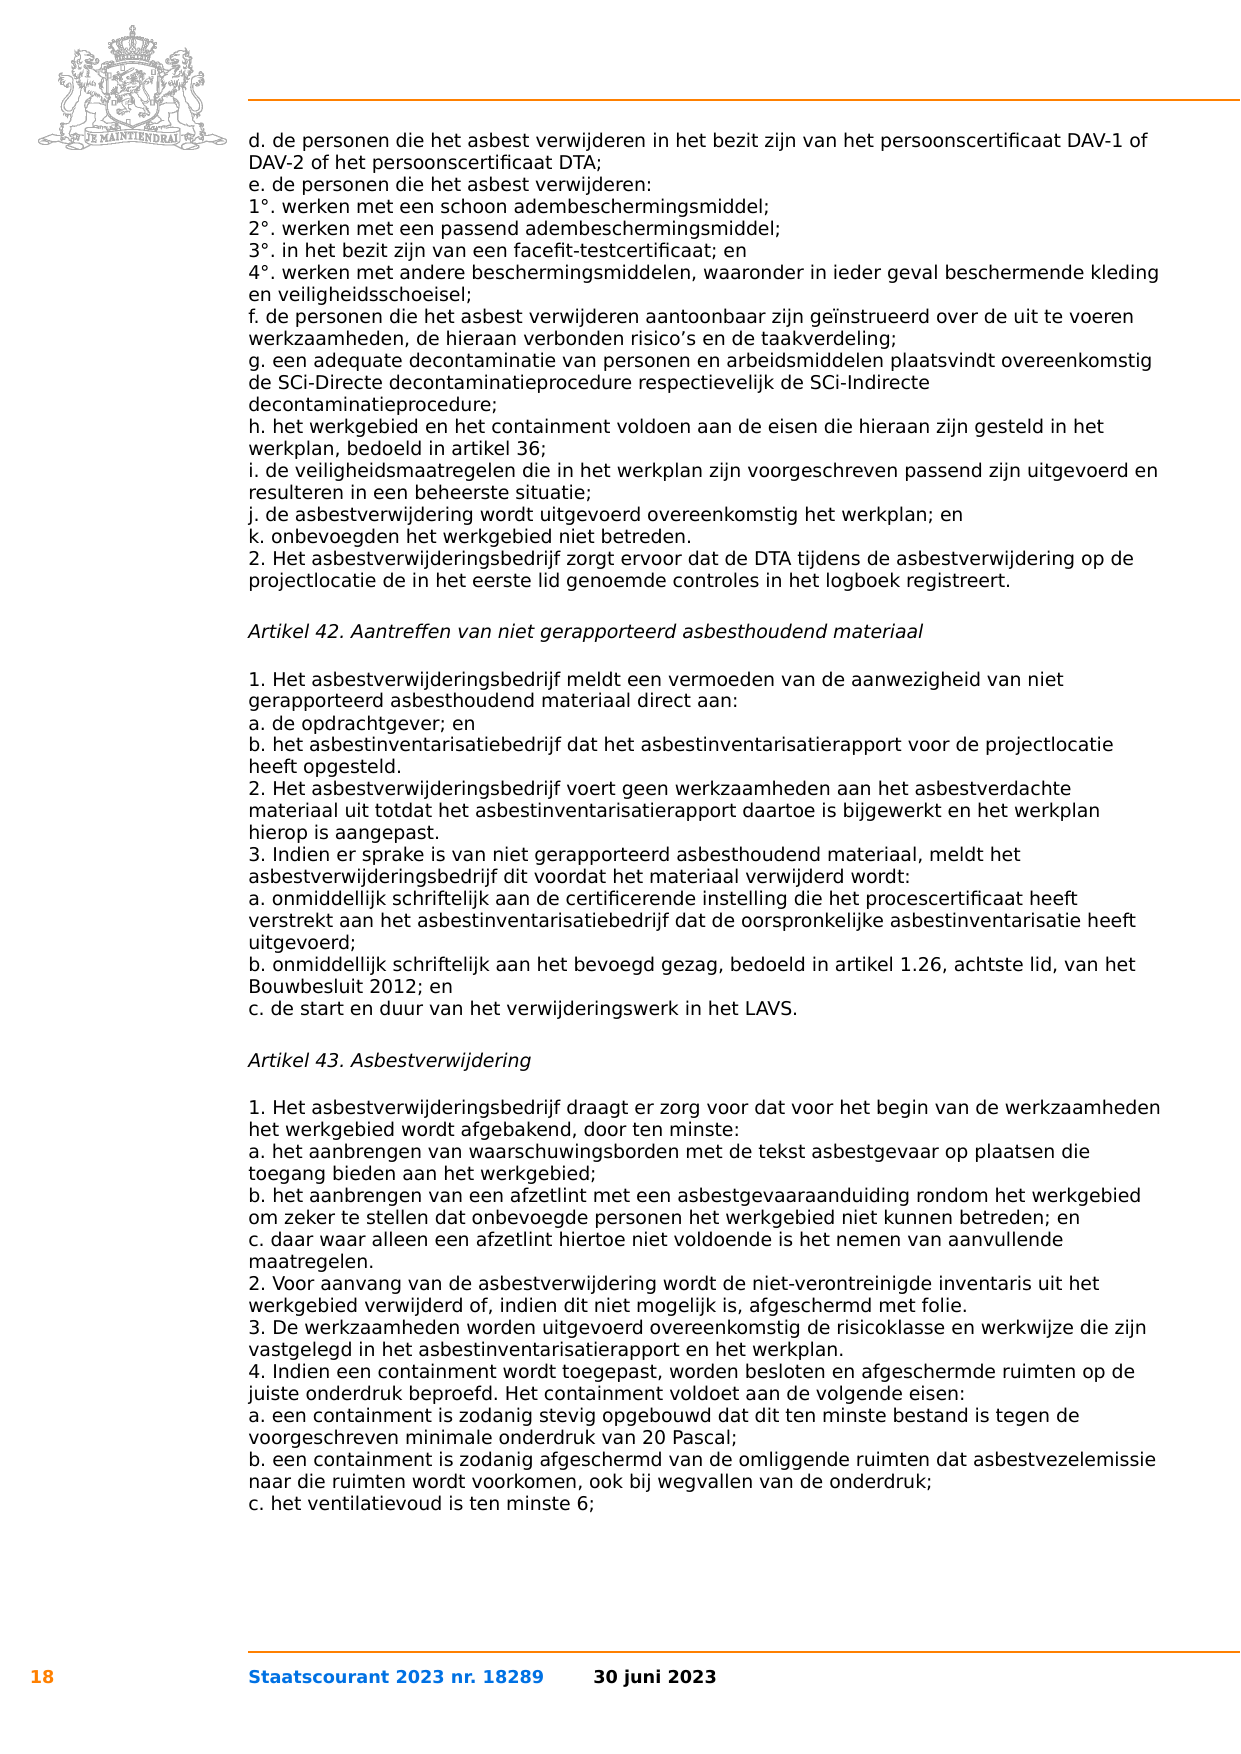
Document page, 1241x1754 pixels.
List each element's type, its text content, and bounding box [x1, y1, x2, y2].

text 1. Het asbestverwijderingsbedrijf meldt een vermoeden van de aanwezigheid van niet gerapporteerd asbesthoudend materiaal direct aan: [248, 668, 1163, 712]
text 2. Het asbestverwijderingsbedrijf voert geen werkzaamheden aan het asbestverdachte materiaal uit totdat het asbestinventarisatierapport daartoe is bijgewerkt en het werkplan hierop is aangepast. [248, 778, 1163, 844]
text a. de opdrachtgever; en [248, 712, 1163, 734]
text e. de personen die het asbest verwijderen: [248, 174, 1163, 196]
picture [38, 25, 227, 150]
text 4°. werken met andere beschermingsmiddelen, waaronder in ieder geval beschermende kleding en veiligheidsschoeisel; [248, 262, 1163, 306]
subtitle Artikel 43. Asbestverwijdering [248, 1050, 1163, 1072]
text c. de start en duur van het verwijderingswerk in het LAVS. [248, 998, 1163, 1020]
text d. de personen die het asbest verwijderen in het bezit zijn van het persoonscertificaat DAV-1 of DAV-2 of het persoonscertificaat DTA; [248, 130, 1163, 174]
text a. onmiddellijk schriftelijk aan de certificerende instelling die het procescertificaat heeft verstrekt aan het asbestinventarisatiebedrijf dat de oorspronkelijke asbestinventarisatie heeft uitgevoerd; [248, 888, 1163, 954]
text 2. Het asbestverwijderingsbedrijf zorgt ervoor dat de DTA tijdens de asbestverwijdering op de projectlocatie de in het eerste lid genoemde controles in het logboek registreert. [248, 547, 1163, 591]
text 1. Het asbestverwijderingsbedrijf draagt er zorg voor dat voor het begin van de werkzaamheden het werkgebied wordt afgebakend, door ten minste: [248, 1097, 1163, 1141]
text a. het aanbrengen van waarschuwingsborden met de tekst asbestgevaar op plaatsen die toegang bieden aan het werkgebied; [248, 1141, 1163, 1185]
text b. een containment is zodanig afgeschermd van de omliggende ruimten dat asbestvezelemissie naar die ruimten wordt voorkomen, ook bij wegvallen van de onderdruk; [248, 1449, 1163, 1493]
text a. een containment is zodanig stevig opgebouwd dat dit ten minste bestand is tegen de voorgeschreven minimale onderdruk van 20 Pascal; [248, 1405, 1163, 1449]
text 2°. werken met een passend adembeschermingsmiddel; [248, 218, 1163, 240]
text 3. De werkzaamheden worden uitgevoerd overeenkomstig de risicoklasse en werkwijze die zijn vastgelegd in het asbestinventarisatierapport en het werkplan. [248, 1317, 1163, 1361]
text i. de veiligheidsmaatregelen die in het werkplan zijn voorgeschreven passend zijn uitgevoerd en resulteren in een beheerste situatie; [248, 459, 1163, 503]
text f. de personen die het asbest verwijderen aantoonbaar zijn geïnstrueerd over de uit te voeren werkzaamheden, de hieraan verbonden risico’s en de taakverdeling; [248, 306, 1163, 350]
text b. het asbestinventarisatiebedrijf dat het asbestinventarisatierapport voor de projectlocatie heeft opgesteld. [248, 734, 1163, 778]
text 4. Indien een containment wordt toegepast, worden besloten en afgeschermde ruimten op de juiste onderdruk beproefd. Het containment voldoet aan de volgende eisen: [248, 1361, 1163, 1405]
text j. de asbestverwijdering wordt uitgevoerd overeenkomstig het werkplan; en [248, 503, 1163, 526]
text c. daar waar alleen een afzetlint hiertoe niet voldoende is het nemen van aanvullende maatregelen. [248, 1229, 1163, 1273]
text 3. Indien er sprake is van niet gerapporteerd asbesthoudend materiaal, meldt het asbestverwijderingsbedrijf dit voordat het materiaal verwijderd wordt: [248, 844, 1163, 888]
text 3°. in het bezit zijn van een facefit-testcertificaat; en [248, 240, 1163, 262]
text c. het ventilatievoud is ten minste 6; [248, 1493, 1163, 1515]
text b. het aanbrengen van een afzetlint met een asbestgevaaraanduiding rondom het werkgebied om zeker te stellen dat onbevoegde personen het werkgebied niet kunnen betreden; en [248, 1185, 1163, 1229]
text g. een adequate decontaminatie van personen en arbeidsmiddelen plaatsvindt overeenkomstig de SCi-Directe decontaminatieprocedure respectievelijk de SCi-Indirecte decontaminatieprocedure; [248, 350, 1163, 416]
text b. onmiddellijk schriftelijk aan het bevoegd gezag, bedoeld in artikel 1.26, achtste lid, van het Bouwbesluit 2012; en [248, 954, 1163, 998]
subtitle Artikel 42. Aantreffen van niet gerapporteerd asbesthoudend materiaal [248, 621, 1163, 643]
text 1°. werken met een schoon adembeschermingsmiddel; [248, 196, 1163, 218]
text 2. Voor aanvang van de asbestverwijdering wordt de niet-verontreinigde inventaris uit het werkgebied verwijderd of, indien dit niet mogelijk is, afgeschermd met folie. [248, 1273, 1163, 1317]
text k. onbevoegden het werkgebied niet betreden. [248, 526, 1163, 547]
text h. het werkgebied en het containment voldoen aan de eisen die hieraan zijn gesteld in het werkplan, bedoeld in artikel 36; [248, 416, 1163, 459]
